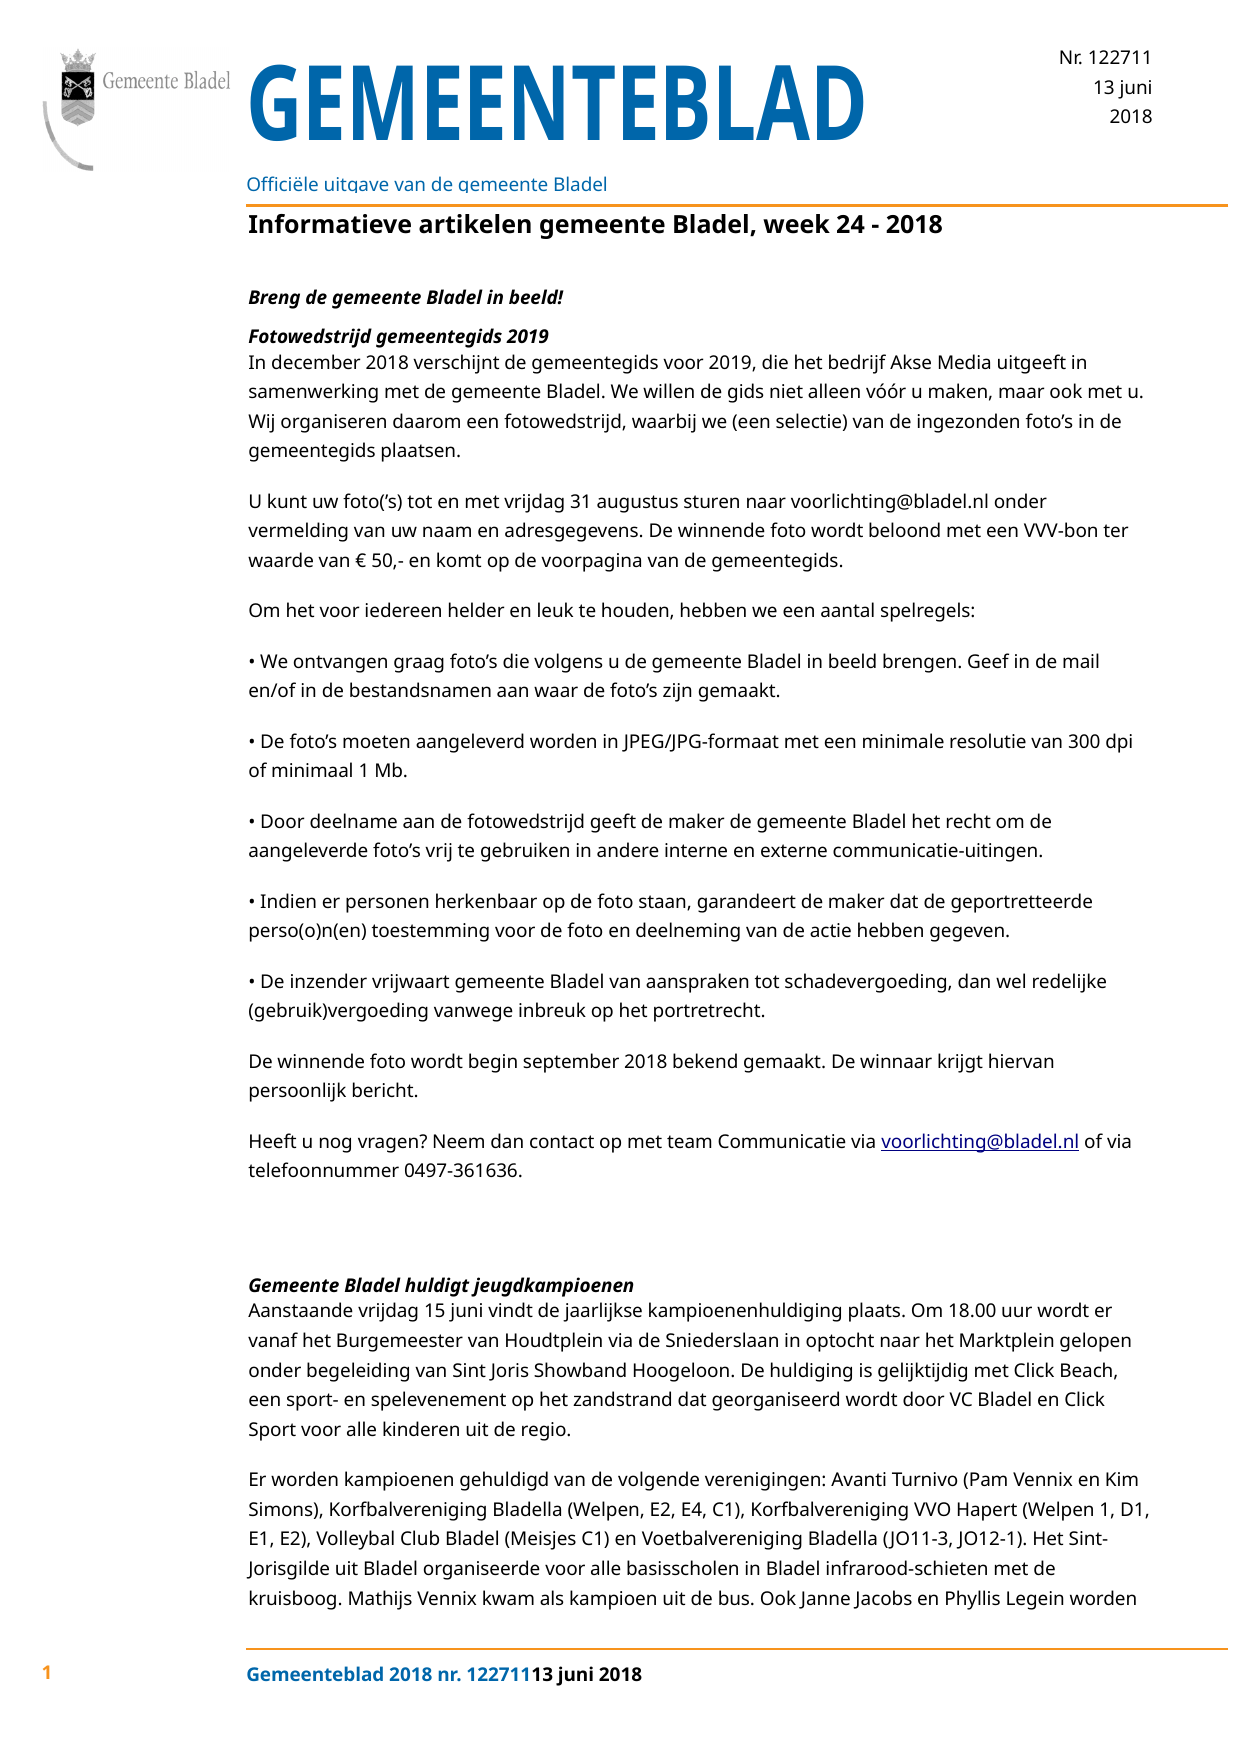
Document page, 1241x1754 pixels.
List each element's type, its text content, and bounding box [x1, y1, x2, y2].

text • De foto’s moeten aangeleverd worden in JPEG/JPG-formaat met een minimale resolutie van 300 dpi of minimaal 1 Mb. [248, 728, 1152, 783]
text Er worden kampioenen gehuldigd van de volgende verenigingen: Avanti Turnivo (Pam Vennix en Kim Simons), Korfbalvereniging Bladella (Welpen, E2, E4, C1), Korfbalvereniging VVO Hapert (Welpen 1, D1, E1, E2), Volleybal Club Bladel (Meisjes C1) en Voetbalvereniging Bladella (JO11-3, JO12-1). Het Sint-Jorisgilde uit Bladel organiseerde voor alle basisscholen in Bladel infrarood-schieten met de kruisboog. Mathijs Vennix kwam als kampioen uit de bus. Ook Janne Jacobs en Phyllis Legein worden [248, 1466, 1152, 1611]
text • Indien er personen herkenbaar op de foto staan, garandeert de maker dat de geportretteerde perso(o)n(en) toestemming voor de foto en deelneming van de actie hebben gegeven. [248, 888, 1152, 943]
text • De inzender vrijwaart gemeente Bladel van aanspraken tot schadevergoeding, dan wel redelijke (gebruik)vergoeding vanwege inbreuk op het portretrecht. [248, 968, 1152, 1023]
text U kunt uw foto(’s) tot en met vrijdag 31 augustus sturen naar voorlichting@bladel.nl onder vermelding van uw naam en adresgegevens. De winnende foto wordt beloond met een VVV-bon ter waarde van € 50,- en komt op de voorpagina van de gemeentegids. [248, 488, 1152, 573]
text Om het voor iedereen helder en leuk te houden, hebben we een aantal spelregels: [248, 598, 1152, 623]
text Fotowedstrijd gemeentegids 2019 [248, 323, 1152, 349]
text • Door deelname aan de fotowedstrijd geeft de maker de gemeente Bladel het recht om de aangeleverde foto’s vrij te gebruiken in andere interne en externe communicatie-uitingen. [248, 808, 1152, 863]
text Gemeente Bladel huldigt jeugdkampioenen [248, 1272, 1152, 1298]
text In december 2018 verschijnt de gemeentegids voor 2019, die het bedrijf Akse Media uitgeeft in samenwerking met de gemeente Bladel. We willen de gids niet alleen vóór u maken, maar ook met u. Wij organiseren daarom een fotowedstrijd, waarbij we (een selectie) van de ingezonden foto’s in de gemeentegids plaatsen. [248, 349, 1152, 463]
text Informatieve artikelen gemeente Bladel, week 24 - 2018 [248, 207, 1152, 241]
picture [41, 47, 231, 172]
text Aanstaande vrijdag 15 juni vindt de jaarlijkse kampioenenhuldiging plaats. Om 18.00 uur wordt er vanaf het Burgemeester van Houdtplein via de Sniederslaan in optocht naar het Marktplein gelopen onder begeleiding van Sint Joris Showband Hoogeloon. De huldiging is gelijktijdig met Click Beach, een sport- en spelevenement op het zandstrand dat georganiseerd wordt door VC Bladel en Click Sport voor alle kinderen uit de regio. [248, 1298, 1152, 1442]
text De winnende foto wordt begin september 2018 bekend gemaakt. De winnaar krijgt hiervan persoonlijk bericht. [248, 1048, 1152, 1103]
text Heeft u nog vragen? Neem dan contact op met team Communicatie via voorlichting@bladel.nl of via telefoonnummer 0497-361636. [248, 1128, 1152, 1183]
text • We ontvangen graag foto’s die volgens u de gemeente Bladel in beeld brengen. Geef in de mail en/of in de bestandsnamen aan waar de foto’s zijn gemaakt. [248, 648, 1152, 703]
text Breng de gemeente Bladel in beeld! [248, 284, 1152, 309]
